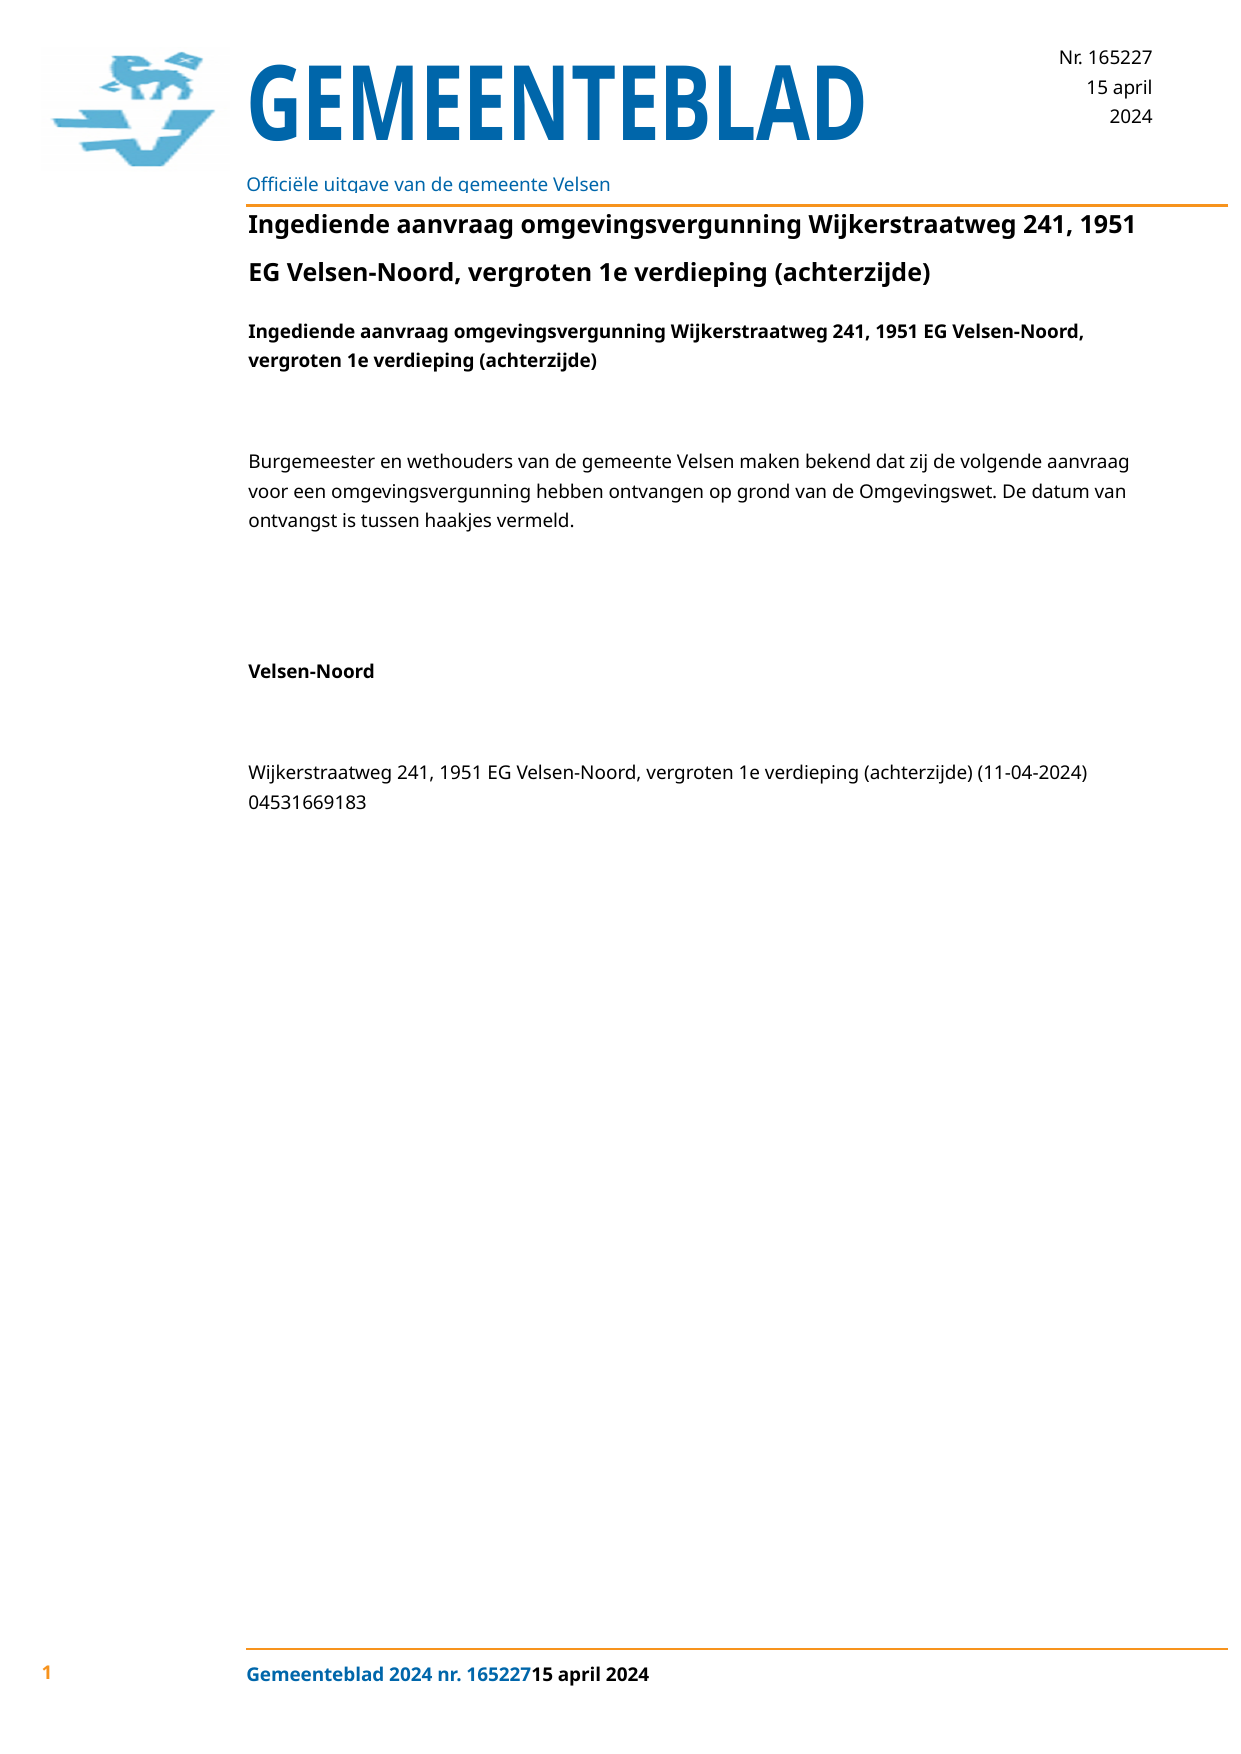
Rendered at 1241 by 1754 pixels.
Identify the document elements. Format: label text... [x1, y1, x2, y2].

text Ingediende aanvraag omgevingsvergunning Wijkerstraatweg 241, 1951 EG Velsen-Noord, vergroten 1e verdieping (achterzijde) [248, 318, 1152, 373]
picture [41, 47, 231, 172]
text Burgemeester en wethouders van de gemeente Velsen maken bekend dat zij de volgende aanvraag voor een omgevingsvergunning hebben ontvangen op grond van de Omgevingswet. De datum van ontvangst is tussen haakjes vermeld. [248, 448, 1152, 533]
text Velsen-Noord [248, 659, 1152, 684]
text Wijkerstraatweg 241, 1951 EG Velsen-Noord, vergroten 1e verdieping (achterzijde) (11-04-2024) 04531669183 [248, 759, 1152, 815]
text Ingediende aanvraag omgevingsvergunning Wijkerstraatweg 241, 1951 EG Velsen-Noord, vergroten 1e verdieping (achterzijde) [248, 207, 1152, 288]
